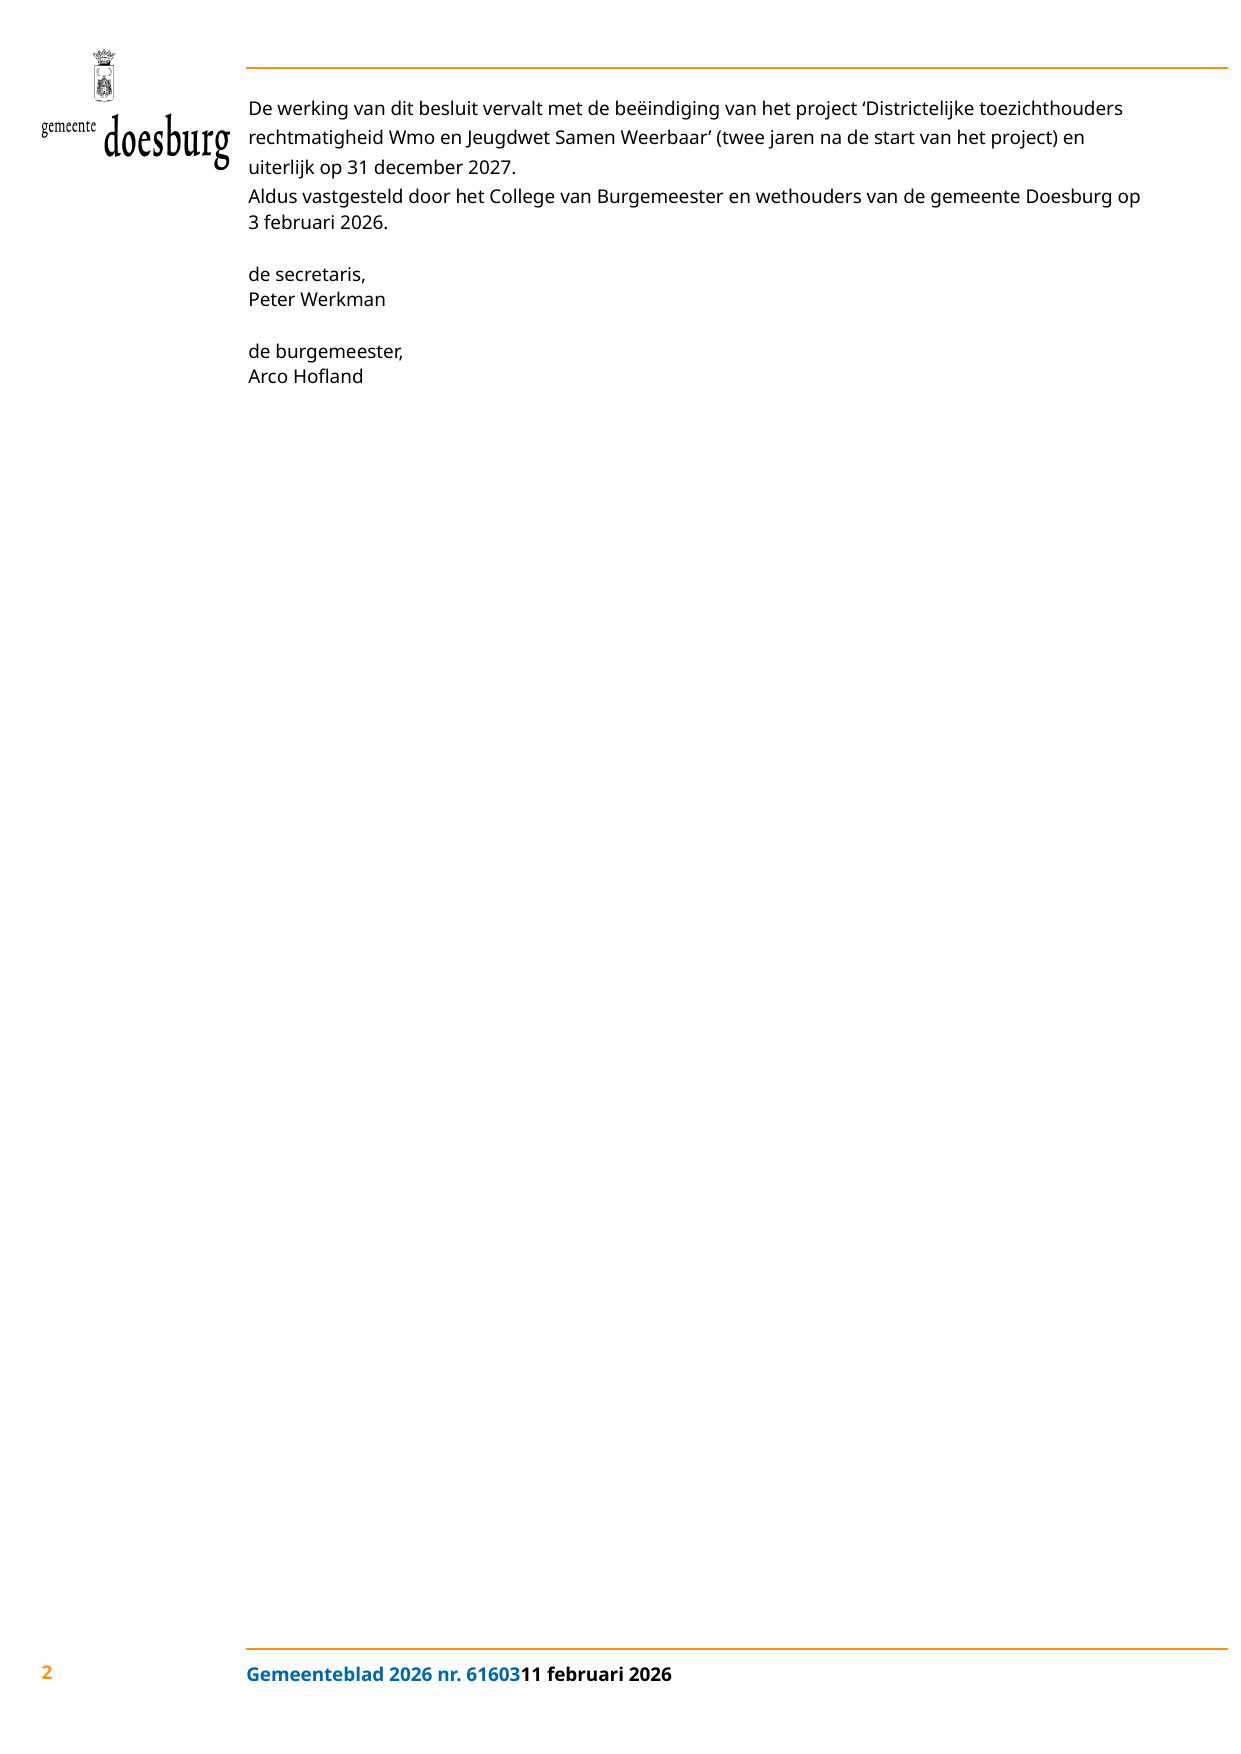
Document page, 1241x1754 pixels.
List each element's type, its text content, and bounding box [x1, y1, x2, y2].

text Aldus vastgesteld door het College van Burgemeester en wethouders van de gemeente Doesburg op 3 februari 2026. [248, 183, 1152, 235]
picture [41, 47, 231, 172]
text Peter Werkman [248, 286, 1152, 312]
text de secretaris, [248, 261, 1152, 286]
text De werking van dit besluit vervalt met de beëindiging van het project ‘Districtelijke toezichthouders rechtmatigheid Wmo en Jeugdwet Samen Weerbaar’ (twee jaren na de start van het project) en uiterlijk op 31 december 2027. [248, 95, 1152, 180]
text de burgemeester, [248, 338, 1152, 364]
text Arco Hofland [248, 364, 1152, 389]
